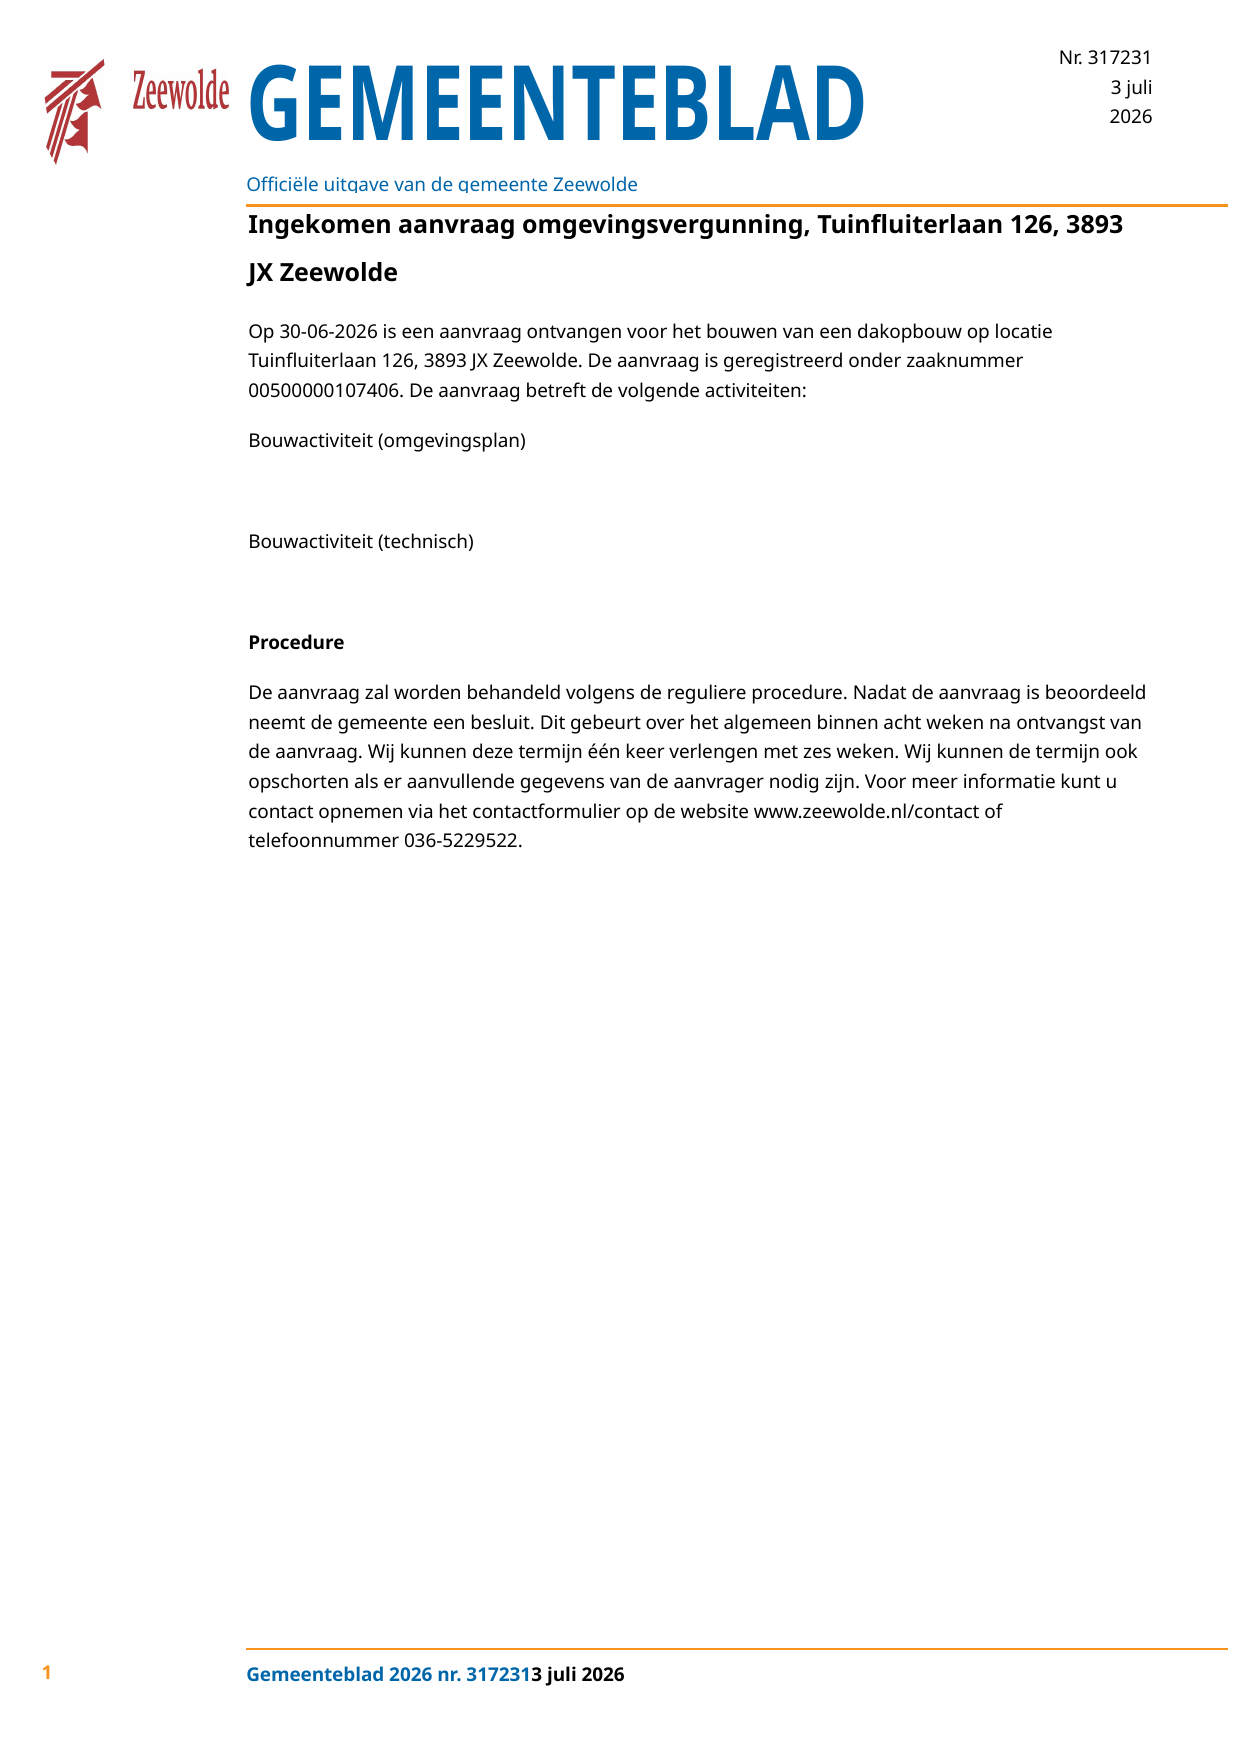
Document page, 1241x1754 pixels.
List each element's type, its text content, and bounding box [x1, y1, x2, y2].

text Bouwactiviteit (technisch) [248, 528, 1152, 554]
text Op 30-06-2026 is een aanvraag ontvangen voor het bouwen van een dakopbouw op locatie Tuinfluiterlaan 126, 3893 JX Zeewolde. De aanvraag is geregistreerd onder zaaknummer 00500000107406. De aanvraag betreft de volgende activiteiten: [248, 318, 1152, 403]
text Bouwactiviteit (omgevingsplan) [248, 427, 1152, 453]
text Ingekomen aanvraag omgevingsvergunning, Tuinfluiterlaan 126, 3893 JX Zeewolde [248, 207, 1152, 288]
text Procedure [248, 629, 1152, 655]
text De aanvraag zal worden behandeld volgens de reguliere procedure. Nadat de aanvraag is beoordeeld neemt de gemeente een besluit. Dit gebeurt over het algemeen binnen acht weken na ontvangst van de aanvraag. Wij kunnen deze termijn één keer verlengen met zes weken. Wij kunnen de termijn ook opschorten als er aanvullende gegevens van de aanvrager nodig zijn. Voor meer informatie kunt u contact opnemen via het contactformulier op de website www.zeewolde.nl/contact of telefoonnummer 036-5229522. [248, 679, 1152, 853]
picture [41, 47, 231, 172]
